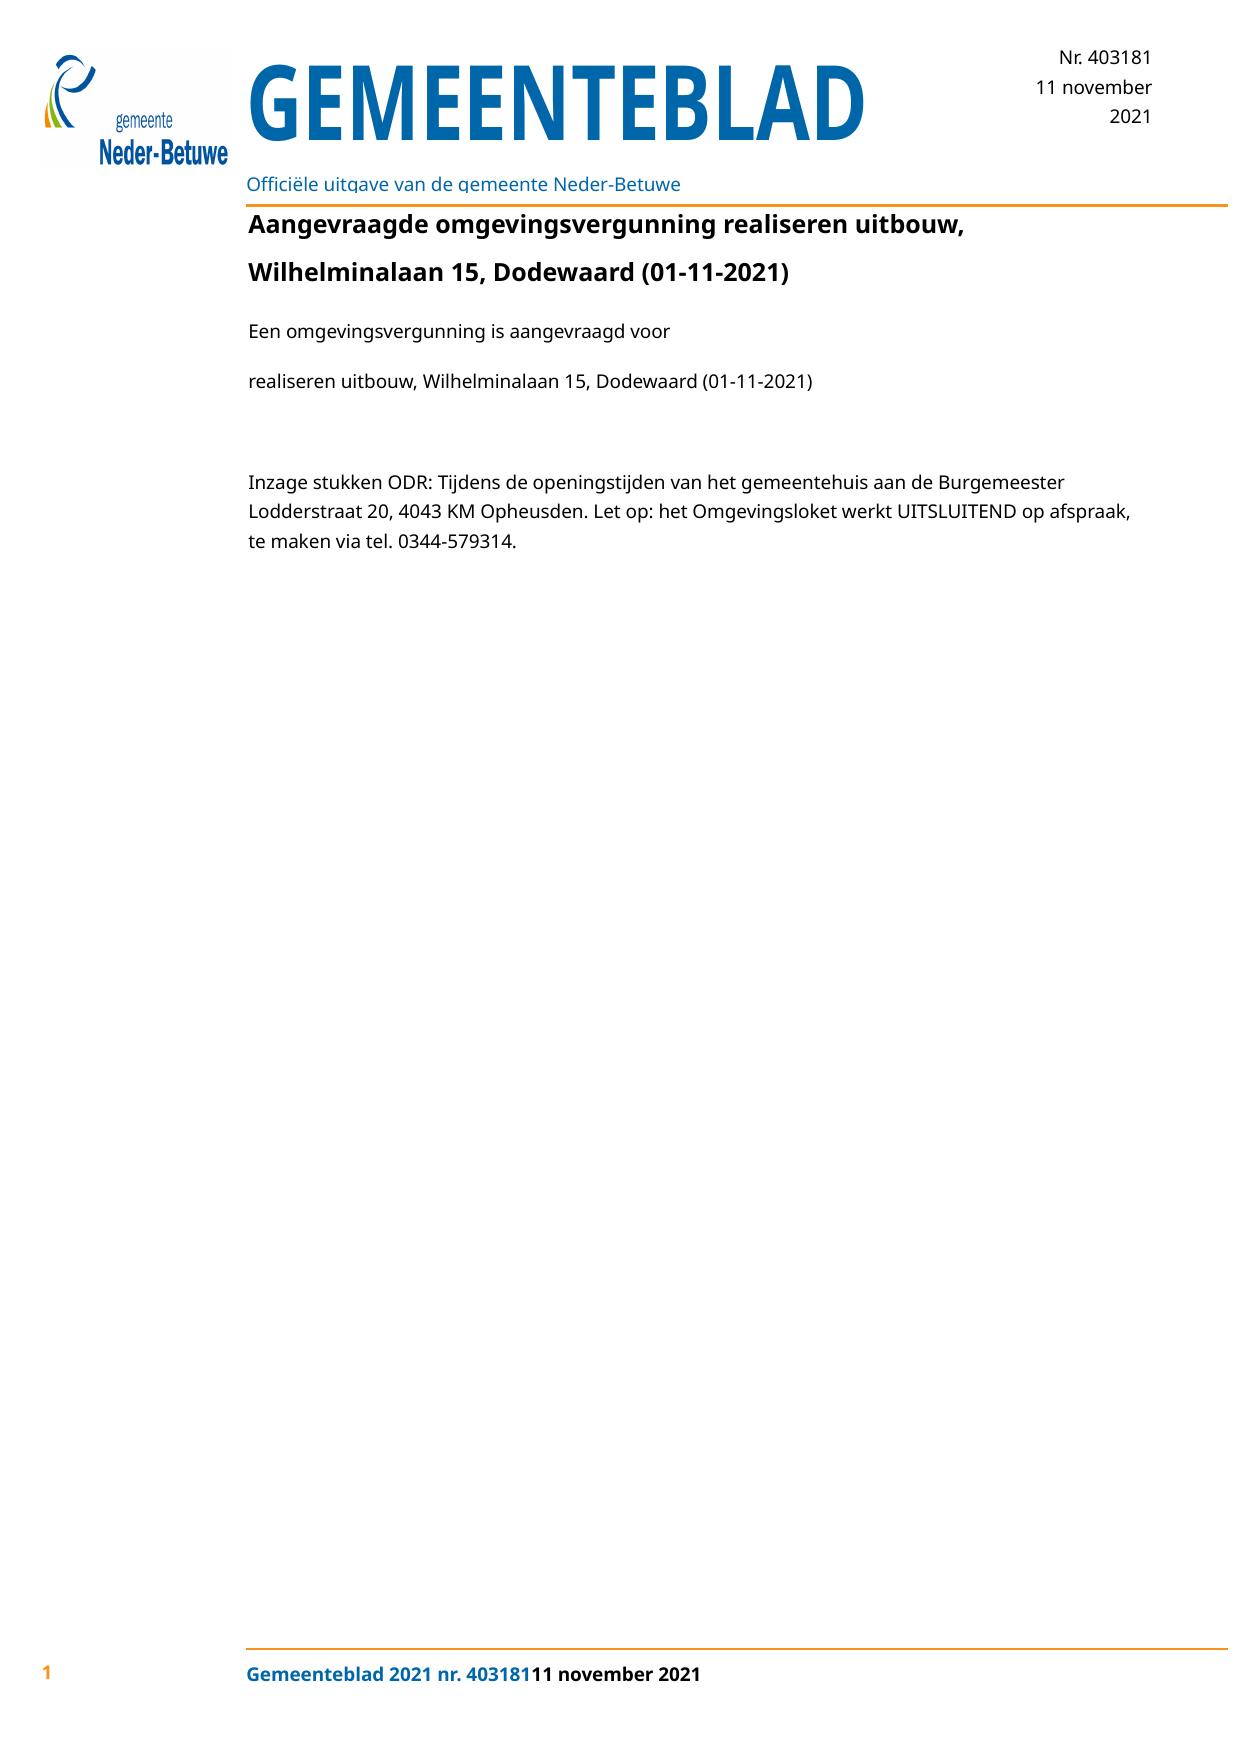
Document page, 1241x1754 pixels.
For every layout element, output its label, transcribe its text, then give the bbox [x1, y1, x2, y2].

text Aangevraagde omgevingsvergunning realiseren uitbouw, Wilhelminalaan 15, Dodewaard (01-11-2021) [248, 207, 1152, 288]
text realiseren uitbouw, Wilhelminalaan 15, Dodewaard (01-11-2021) [248, 368, 1152, 394]
text Inzage stukken ODR: Tijdens de openingstijden van het gemeentehuis aan de Burgemeester Lodderstraat 20, 4043 KM Opheusden. Let op: het Omgevingsloket werkt UITSLUITEND op afspraak, te maken via tel. 0344-579314. [248, 469, 1152, 554]
text Een omgevingsvergunning is aangevraagd voor [248, 318, 1152, 344]
picture [41, 47, 231, 172]
